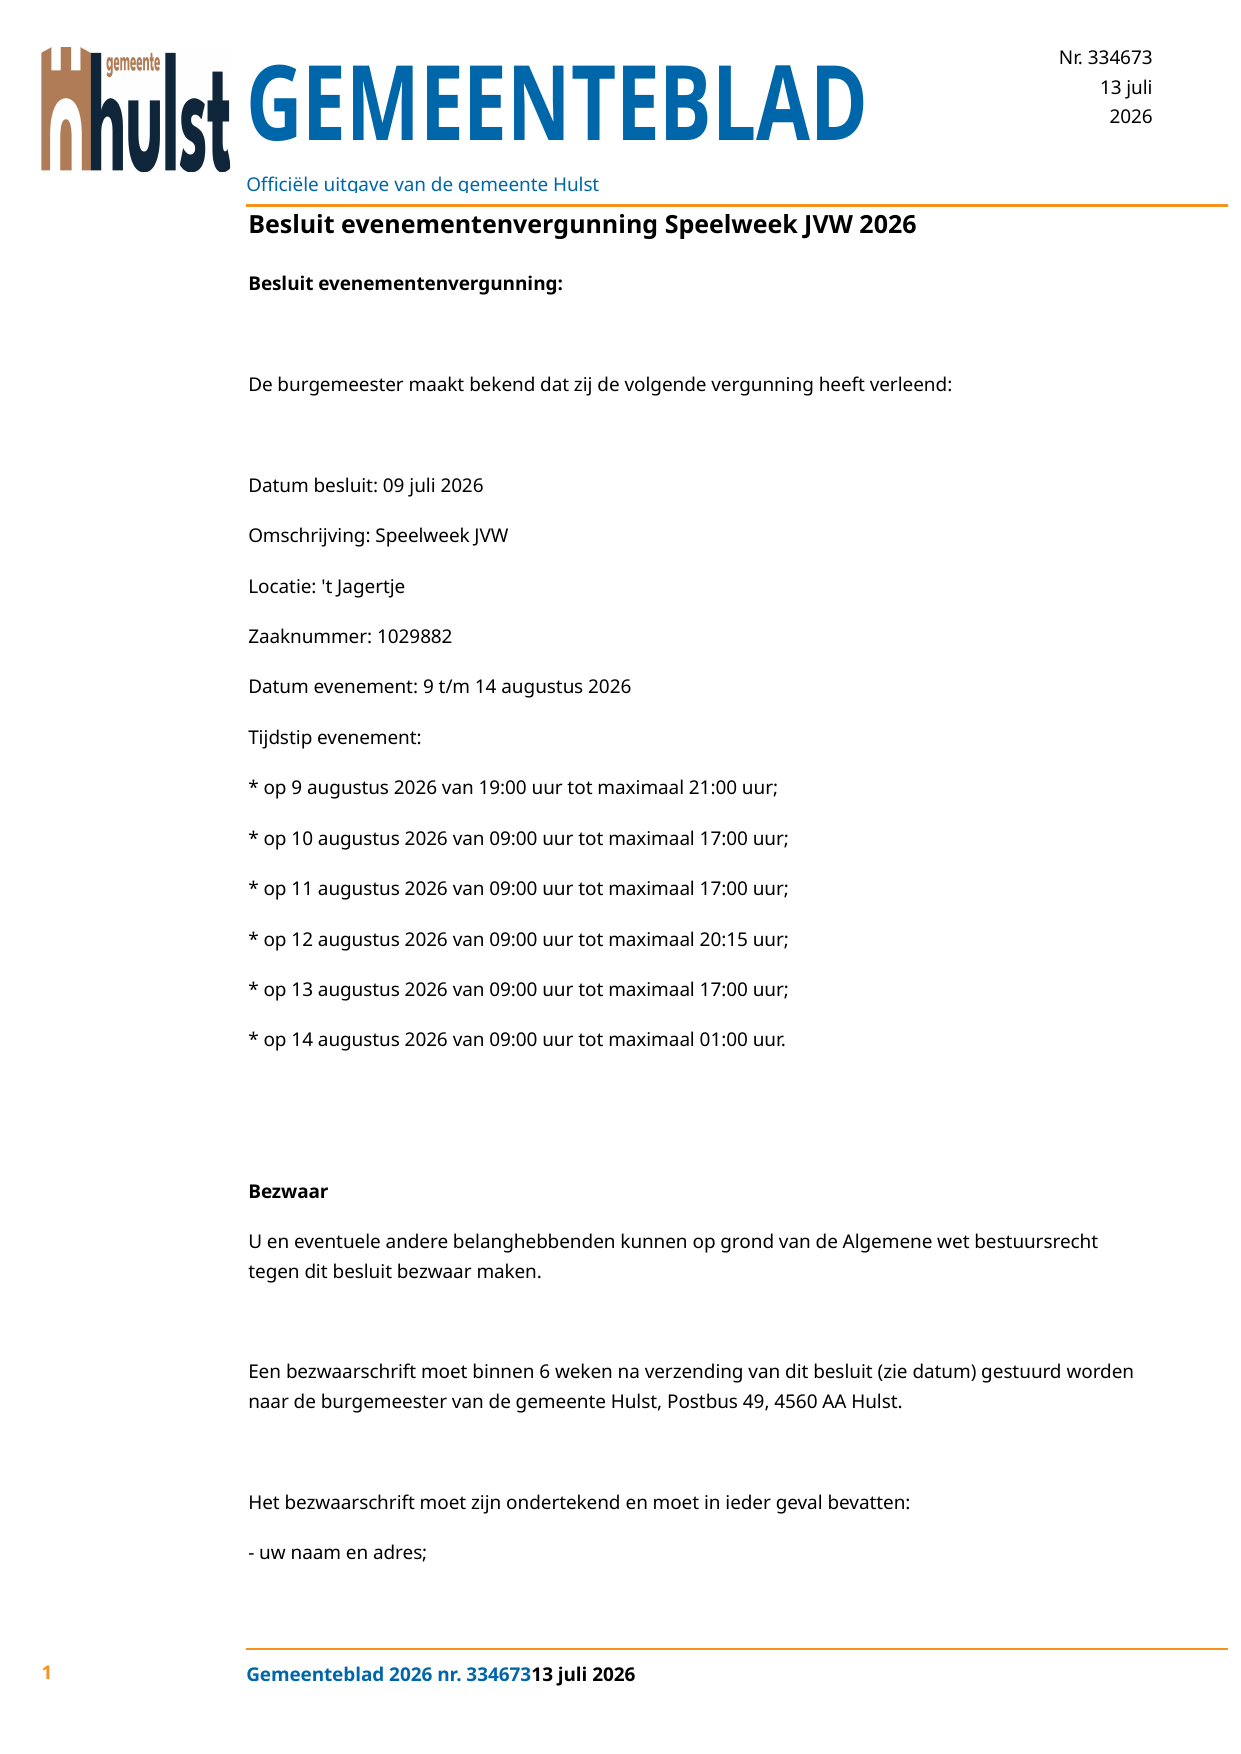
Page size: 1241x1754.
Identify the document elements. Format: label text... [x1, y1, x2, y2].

text Besluit evenementenvergunning Speelweek JVW 2026 [248, 207, 1152, 241]
text U en eventuele andere belanghebbenden kunnen op grond van de Algemene wet bestuursrecht tegen dit besluit bezwaar maken. [248, 1228, 1152, 1283]
text * op 11 augustus 2026 van 09:00 uur tot maximaal 17:00 uur; [248, 875, 1152, 901]
text Omschrijving: Speelweek JVW [248, 522, 1152, 548]
text Locatie: 't Jagertje [248, 573, 1152, 598]
text * op 12 augustus 2026 van 09:00 uur tot maximaal 20:15 uur; [248, 926, 1152, 951]
text * op 14 augustus 2026 van 09:00 uur tot maximaal 01:00 uur. [248, 1027, 1152, 1052]
text Bezwaar [248, 1178, 1152, 1203]
text * op 13 augustus 2026 van 09:00 uur tot maximaal 17:00 uur; [248, 976, 1152, 1002]
text Besluit evenementenvergunning: [248, 270, 1152, 296]
text Tijdstip evenement: [248, 724, 1152, 750]
text * op 9 augustus 2026 van 19:00 uur tot maximaal 21:00 uur; [248, 774, 1152, 800]
text Het bezwaarschrift moet zijn ondertekend en moet in ieder geval bevatten: [248, 1489, 1152, 1515]
text Datum besluit: 09 juli 2026 [248, 472, 1152, 498]
text Een bezwaarschrift moet binnen 6 weken na verzending van dit besluit (zie datum) gestuurd worden naar de burgemeester van de gemeente Hulst, Postbus 49, 4560 AA Hulst. [248, 1359, 1152, 1414]
text - uw naam en adres; [248, 1539, 1152, 1565]
text Datum evenement: 9 t/m 14 augustus 2026 [248, 674, 1152, 699]
text De burgemeester maakt bekend dat zij de volgende vergunning heeft verleend: [248, 371, 1152, 397]
picture [41, 47, 231, 172]
text * op 10 augustus 2026 van 09:00 uur tot maximaal 17:00 uur; [248, 825, 1152, 851]
text Zaaknummer: 1029882 [248, 623, 1152, 649]
